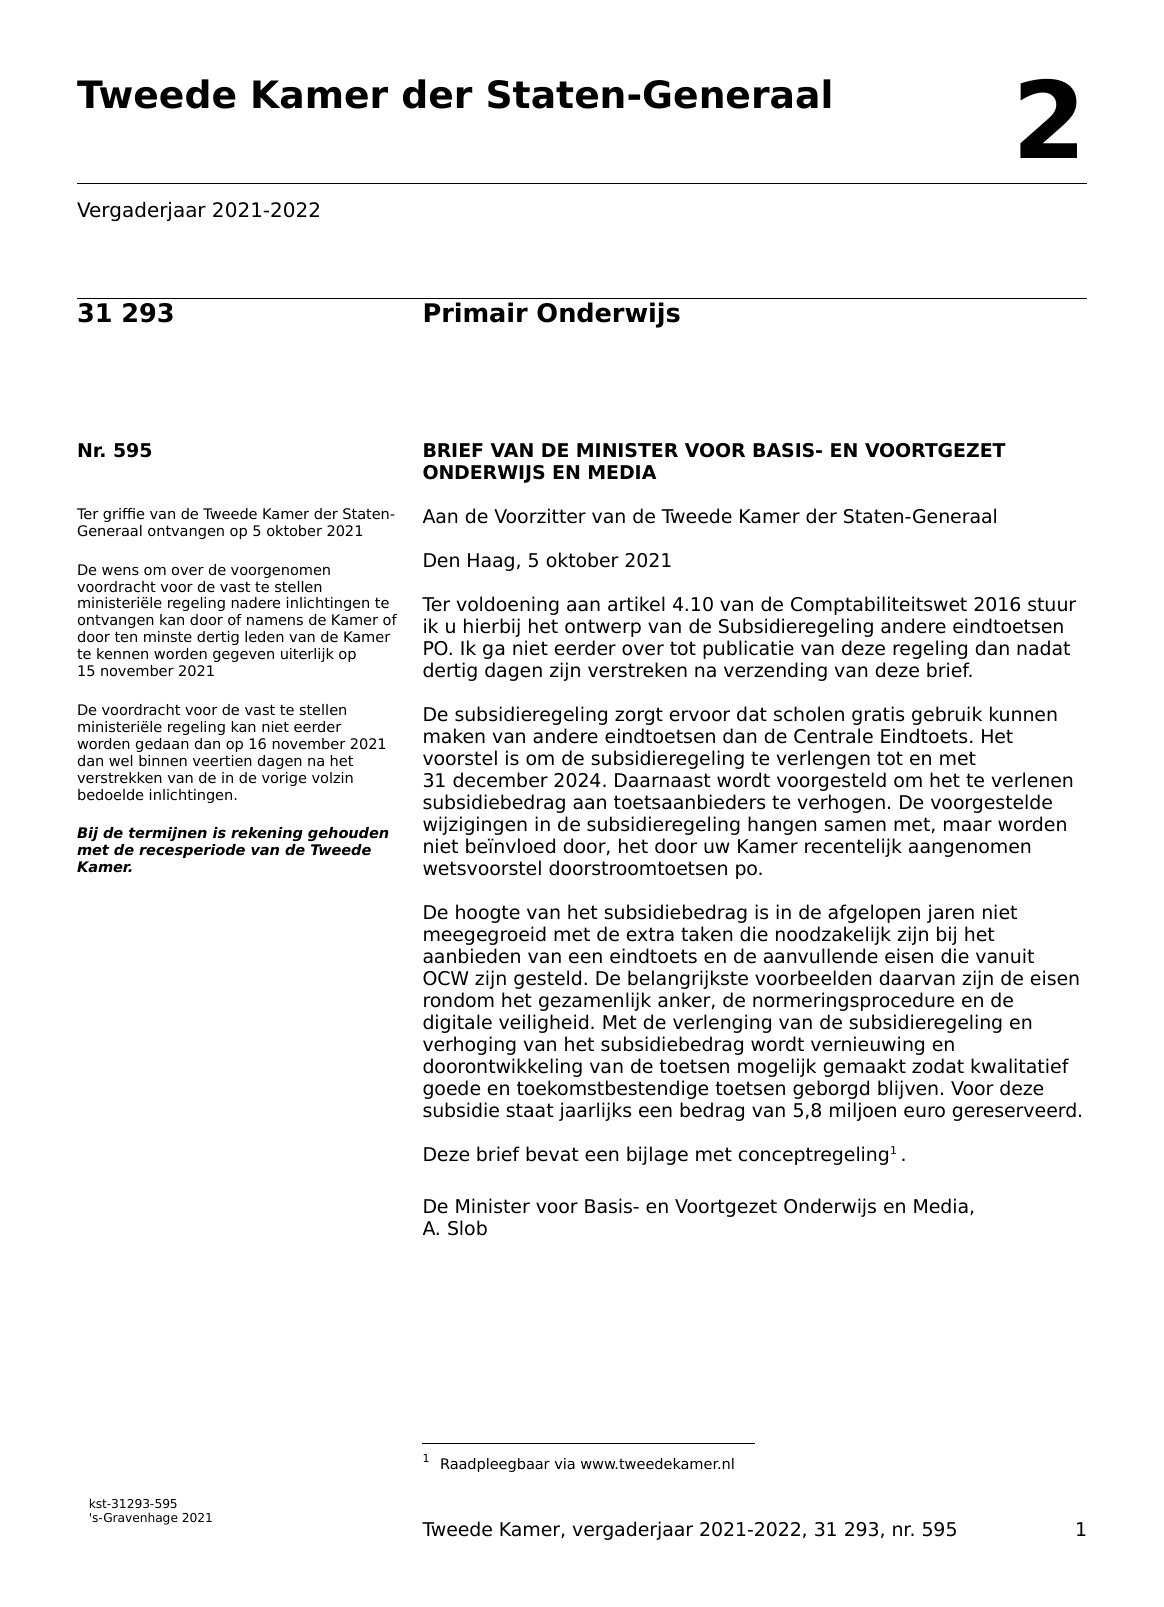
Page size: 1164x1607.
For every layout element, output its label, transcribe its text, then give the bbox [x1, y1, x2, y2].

text De wens om over de voorgenomen voordracht voor de vast te stellen ministeriële regeling nadere inlichtingen te ontvangen kan door of namens de Kamer of door ten minste dertig leden van de Kamer te kennen worden gegeven uiterlijk op 15 november 2021 [77, 562, 399, 680]
text De hoogte van het subsidiebedrag is in de afgelopen jaren niet meegegroeid met de extra taken die noodzakelijk zijn bij het aanbieden van een eindtoets en de aanvullende eisen die vanuit OCW zijn gesteld. De belangrijkste voorbeelden daarvan zijn de eisen rondom het gezamenlijk anker, de normeringsprocedure en de digitale veiligheid. Met de verlenging van de subsidieregeling en verhoging van het subsidiebedrag wordt vernieuwing en doorontwikkeling van de toetsen mogelijk gemaakt zodat kwalitatief goede en toekomstbestendige toetsen geborgd blijven. Voor deze subsidie staat jaarlijks een bedrag van 5,8 miljoen euro gereserveerd. [422, 902, 1087, 1122]
text Bij de termijnen is rekening gehouden met de recesperiode van de Tweede Kamer. [77, 826, 399, 876]
text Ter griffie van de Tweede Kamer der Staten-Generaal ontvangen op 5 oktober 2021 [77, 506, 399, 539]
text [77, 539, 399, 562]
text De voordracht voor de vast te stellen ministeriële regeling kan niet eerder worden gedaan dan op 16 november 2021 dan wel binnen veertien dagen na het verstrekken van de in de vorige volzin bedoelde inlichtingen. [77, 702, 399, 803]
text De subsidieregeling zorgt ervoor dat scholen gratis gebruik kunnen maken van andere eindtoetsen dan de Centrale Eindtoets. Het voorstel is om de subsidieregeling te verlengen tot en met 31 december 2024. Daarnaast wordt voorgesteld om het te verlenen subsidiebedrag aan toetsaanbieders te verhogen. De voorgestelde wijzigingen in de subsidieregeling hangen samen met, maar worden niet beïnvloed door, het door uw Kamer recentelijk aangenomen wetsvoorstel doorstroomtoetsen po. [422, 704, 1087, 880]
text Ter voldoening aan artikel 4.10 van de Comptabiliteitswet 2016 stuur ik u hierbij het ontwerp van de Subsidieregeling andere eindtoetsen PO. Ik ga niet eerder over tot publicatie van deze regeling dan nadat dertig dagen zijn verstreken na verzending van deze brief. [422, 594, 1087, 682]
table_header 2 [886, 59, 1087, 183]
subtitle 31 293 Primair Onderwijs [77, 299, 1087, 329]
text [77, 803, 399, 826]
text Aan de Voorzitter van de Tweede Kamer der Staten-Generaal [422, 506, 1087, 528]
text [77, 680, 399, 702]
table_cell Vergaderjaar 2021-2022 [77, 184, 1087, 298]
text Den Haag, 5 oktober 2021 [422, 550, 1087, 572]
text 's-Gravenhage 2021 [88, 1511, 323, 1525]
text kst-31293-595 [88, 1497, 323, 1511]
text Deze brief bevat een bijlage met conceptregeling. [422, 1144, 1087, 1166]
text De Minister voor Basis- en Voortgezet Onderwijs en Media, A. Slob [422, 1196, 1087, 1240]
table_header Tweede Kamer der Staten-Generaal [77, 59, 886, 183]
text Raadpleegbaar via www.tweedekamer.nl [422, 1452, 1087, 1474]
subtitle Nr. 595 BRIEF VAN DE MINISTER VOOR BASIS- EN VOORTGEZET ONDERWIJS EN MEDIA [77, 440, 1087, 484]
